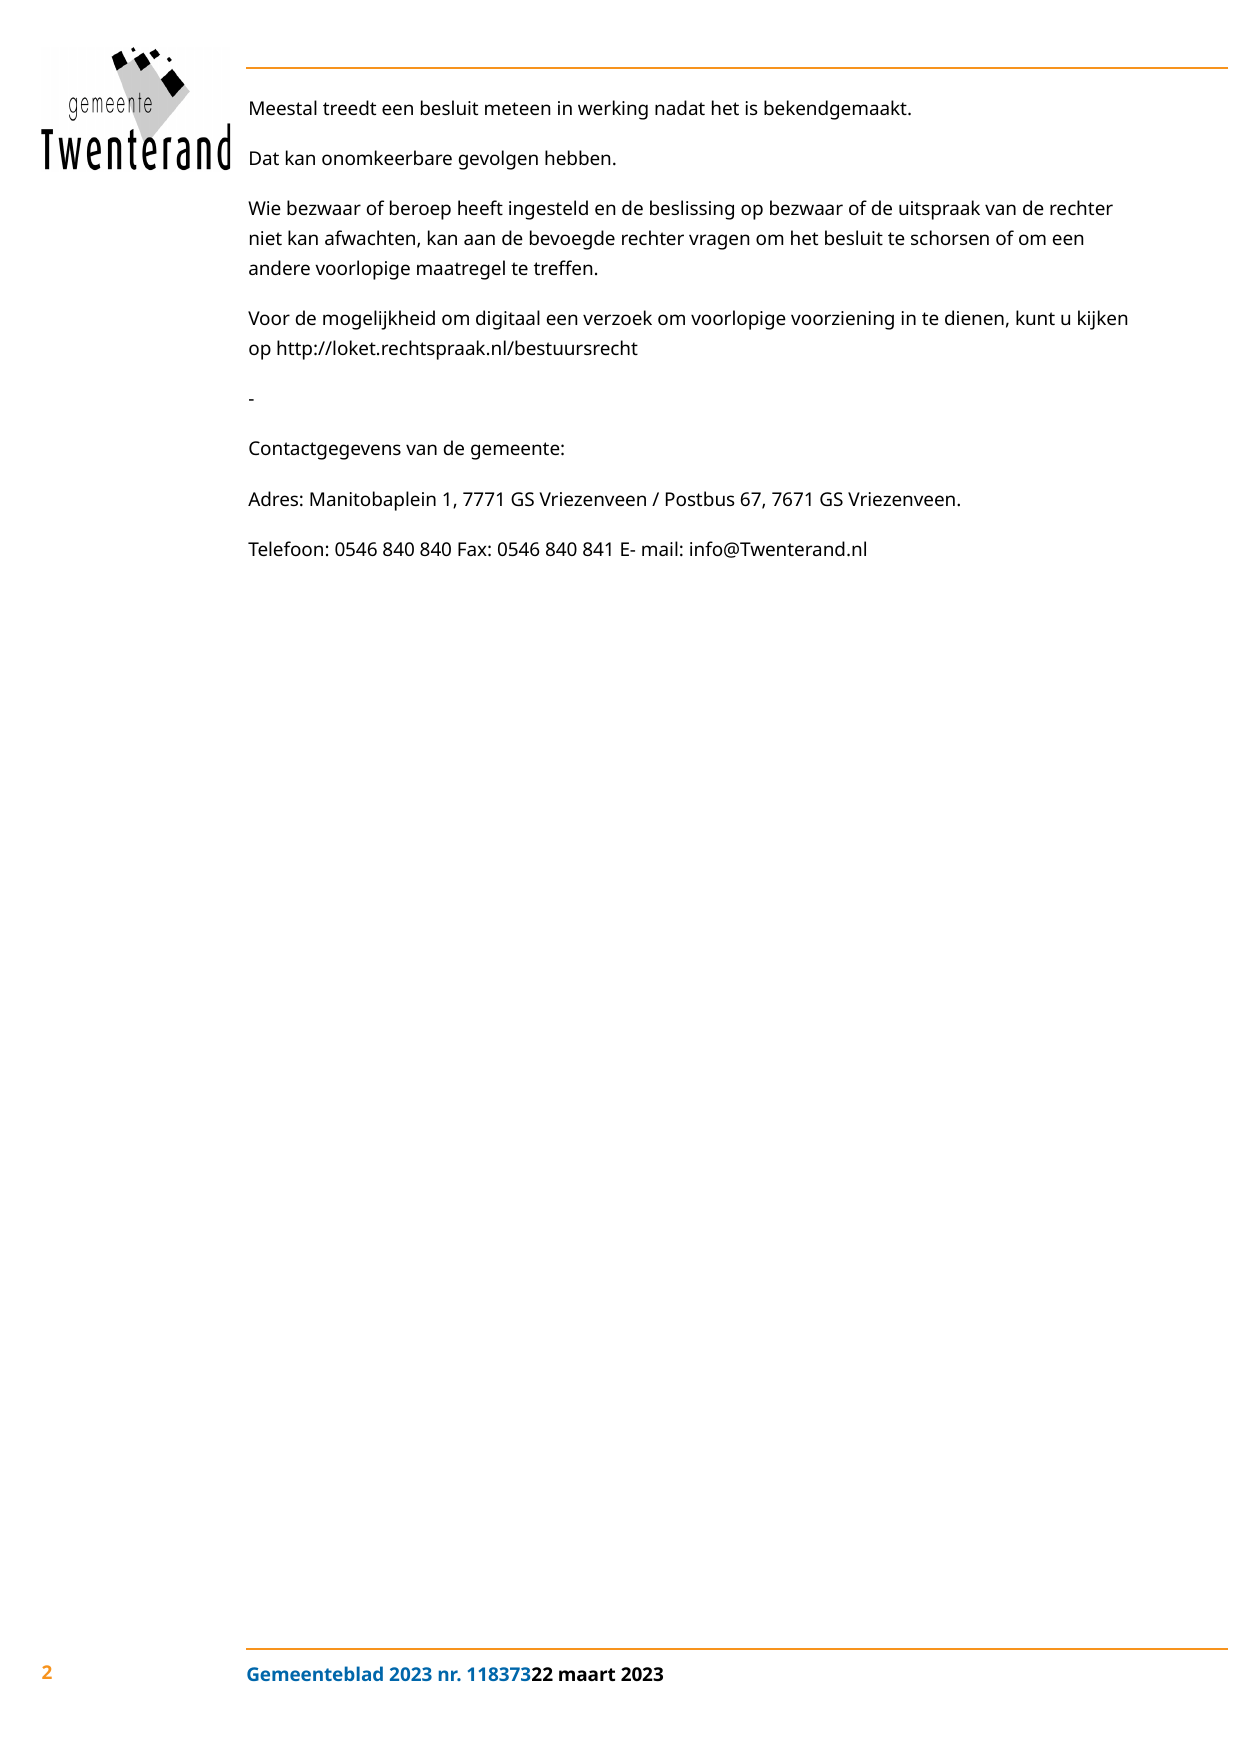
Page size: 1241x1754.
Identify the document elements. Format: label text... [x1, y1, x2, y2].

text - [248, 385, 1152, 411]
text Adres: Manitobaplein 1, 7771 GS Vriezenveen / Postbus 67, 7671 GS Vriezenveen. [248, 486, 1152, 512]
text Contactgegevens van de gemeente: [248, 436, 1152, 461]
picture [41, 47, 231, 172]
text Dat kan onomkeerbare gevolgen hebben. [248, 145, 1152, 171]
text Voor de mogelijkheid om digitaal een verzoek om voorlopige voorziening in te dienen, kunt u kijken op http://loket.rechtspraak.nl/bestuursrecht [248, 305, 1152, 361]
text Meestal treedt een besluit meteen in werking nadat het is bekendgemaakt. [248, 95, 1152, 121]
text Wie bezwaar of beroep heeft ingesteld en de beslissing op bezwaar of de uitspraak van de rechter niet kan afwachten, kan aan de bevoegde rechter vragen om het besluit te schorsen of om een andere voorlopige maatregel te treffen. [248, 196, 1152, 281]
text Telefoon: 0546 840 840 Fax: 0546 840 841 E- mail: info@Twenterand.nl [248, 536, 1152, 562]
